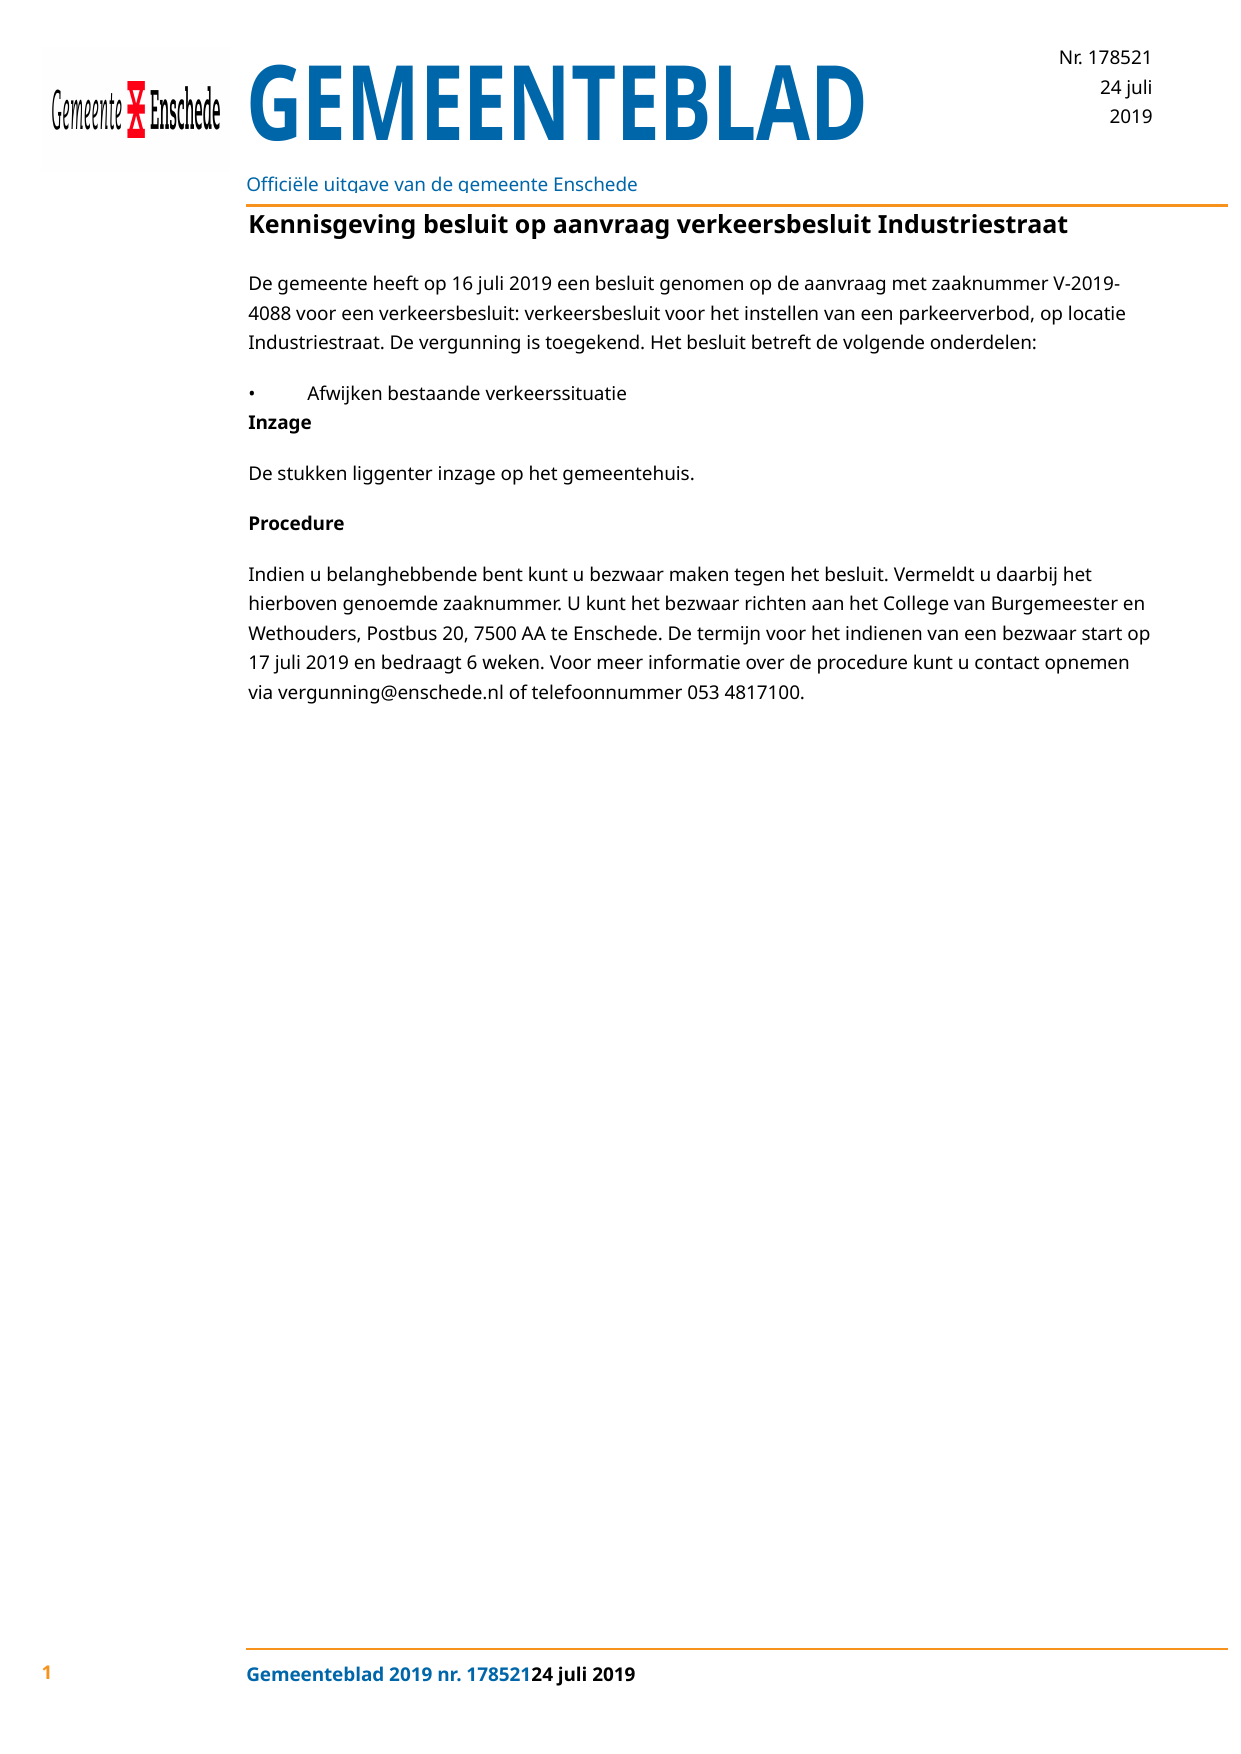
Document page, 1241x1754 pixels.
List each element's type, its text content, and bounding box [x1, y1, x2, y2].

picture [41, 47, 231, 172]
text Procedure [248, 510, 1152, 536]
text De gemeente heeft op 16 juli 2019 een besluit genomen op de aanvraag met zaaknummer V-2019-4088 voor een verkeersbesluit: verkeersbesluit voor het instellen van een parkeerverbod, op locatie Industriestraat. De vergunning is toegekend. Het besluit betreft de volgende onderdelen: [248, 270, 1152, 355]
text De stukken liggenter inzage op het gemeentehuis. [248, 460, 1152, 486]
text Inzage [248, 409, 1152, 435]
list Afwijken bestaande verkeerssituatie [248, 380, 1152, 406]
text Kennisgeving besluit op aanvraag verkeersbesluit Industriestraat [248, 207, 1152, 241]
text Indien u belanghebbende bent kunt u bezwaar maken tegen het besluit. Vermeldt u daarbij het hierboven genoemde zaaknummer. U kunt het bezwaar richten aan het College van Burgemees­ter en Wethouders, Postbus 20, 7500 AA te Enschede. De termijn voor het indienen van een bezwaar start op 17 juli 2019 en bedraagt 6 weken. Voor meer informatie over de procedure kunt u contact opnemen via vergunning@enschede.nl of telefoonnummer 053 4817100. [248, 561, 1152, 705]
